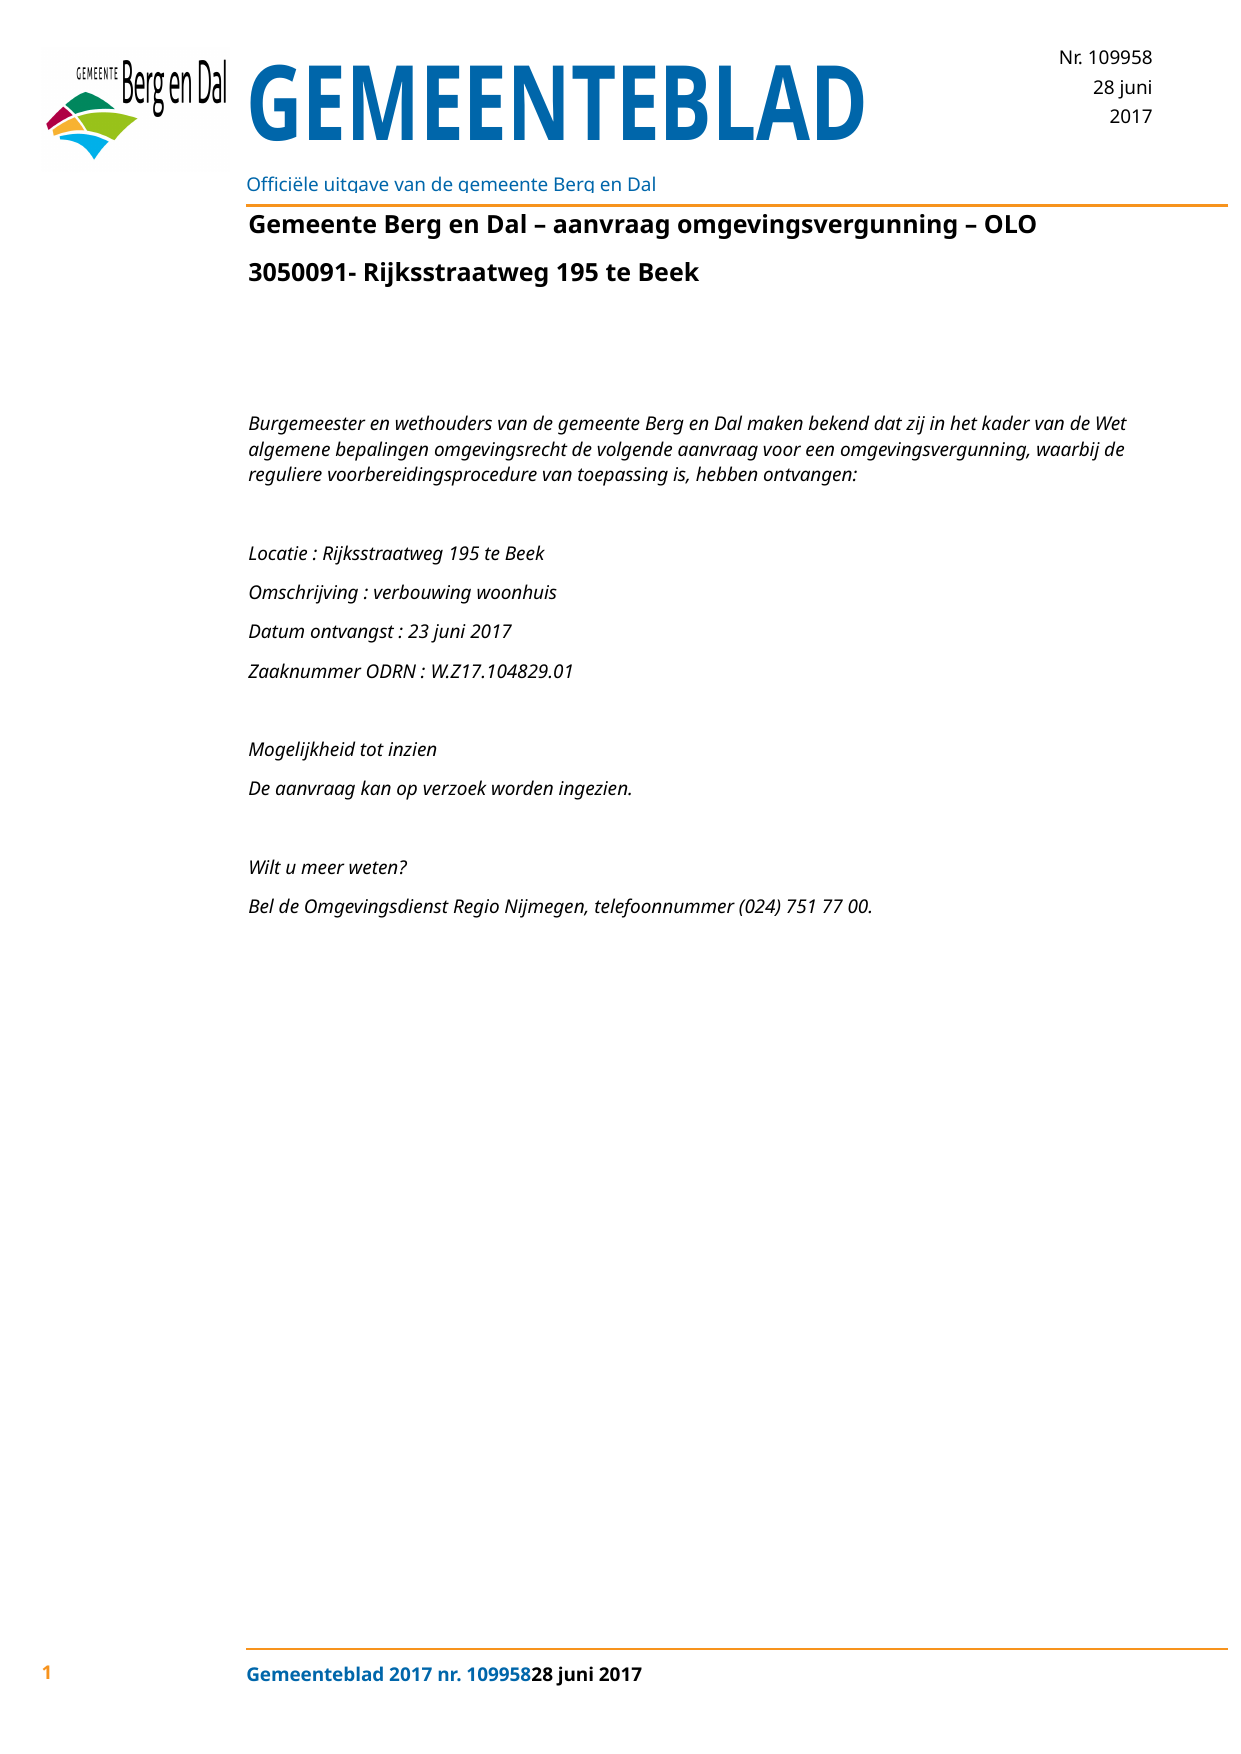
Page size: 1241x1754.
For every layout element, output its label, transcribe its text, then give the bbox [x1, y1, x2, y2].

text Burgemeester en wethouders van de gemeente Berg en Dal maken bekend dat zij in het kader van de Wet algemene bepalingen omgevingsrecht de volgende aanvraag voor een omgevingsvergunning, waarbij de reguliere voorbereidingsprocedure van toepassing is, hebben ontvangen: [248, 410, 1152, 487]
text Zaaknummer ODRN : W.Z17.104829.01 [248, 658, 1152, 683]
text Gemeente Berg en Dal – aanvraag omgevingsvergunning – OLO 3050091- Rijksstraatweg 195 te Beek [248, 207, 1152, 288]
picture [41, 47, 231, 172]
text Mogelijkheid tot inzien [248, 736, 1152, 762]
text Wilt u meer weten? [248, 854, 1152, 880]
text Bel de Omgevingsdienst Regio Nijmegen, telefoonnummer (024) 751 77 00. [248, 893, 1152, 919]
text Locatie : Rijksstraatweg 195 te Beek [248, 540, 1152, 566]
text De aanvraag kan op verzoek worden ingezien. [248, 776, 1152, 801]
text Datum ontvangst : 23 juni 2017 [248, 618, 1152, 644]
text Omschrijving : verbouwing woonhuis [248, 579, 1152, 605]
